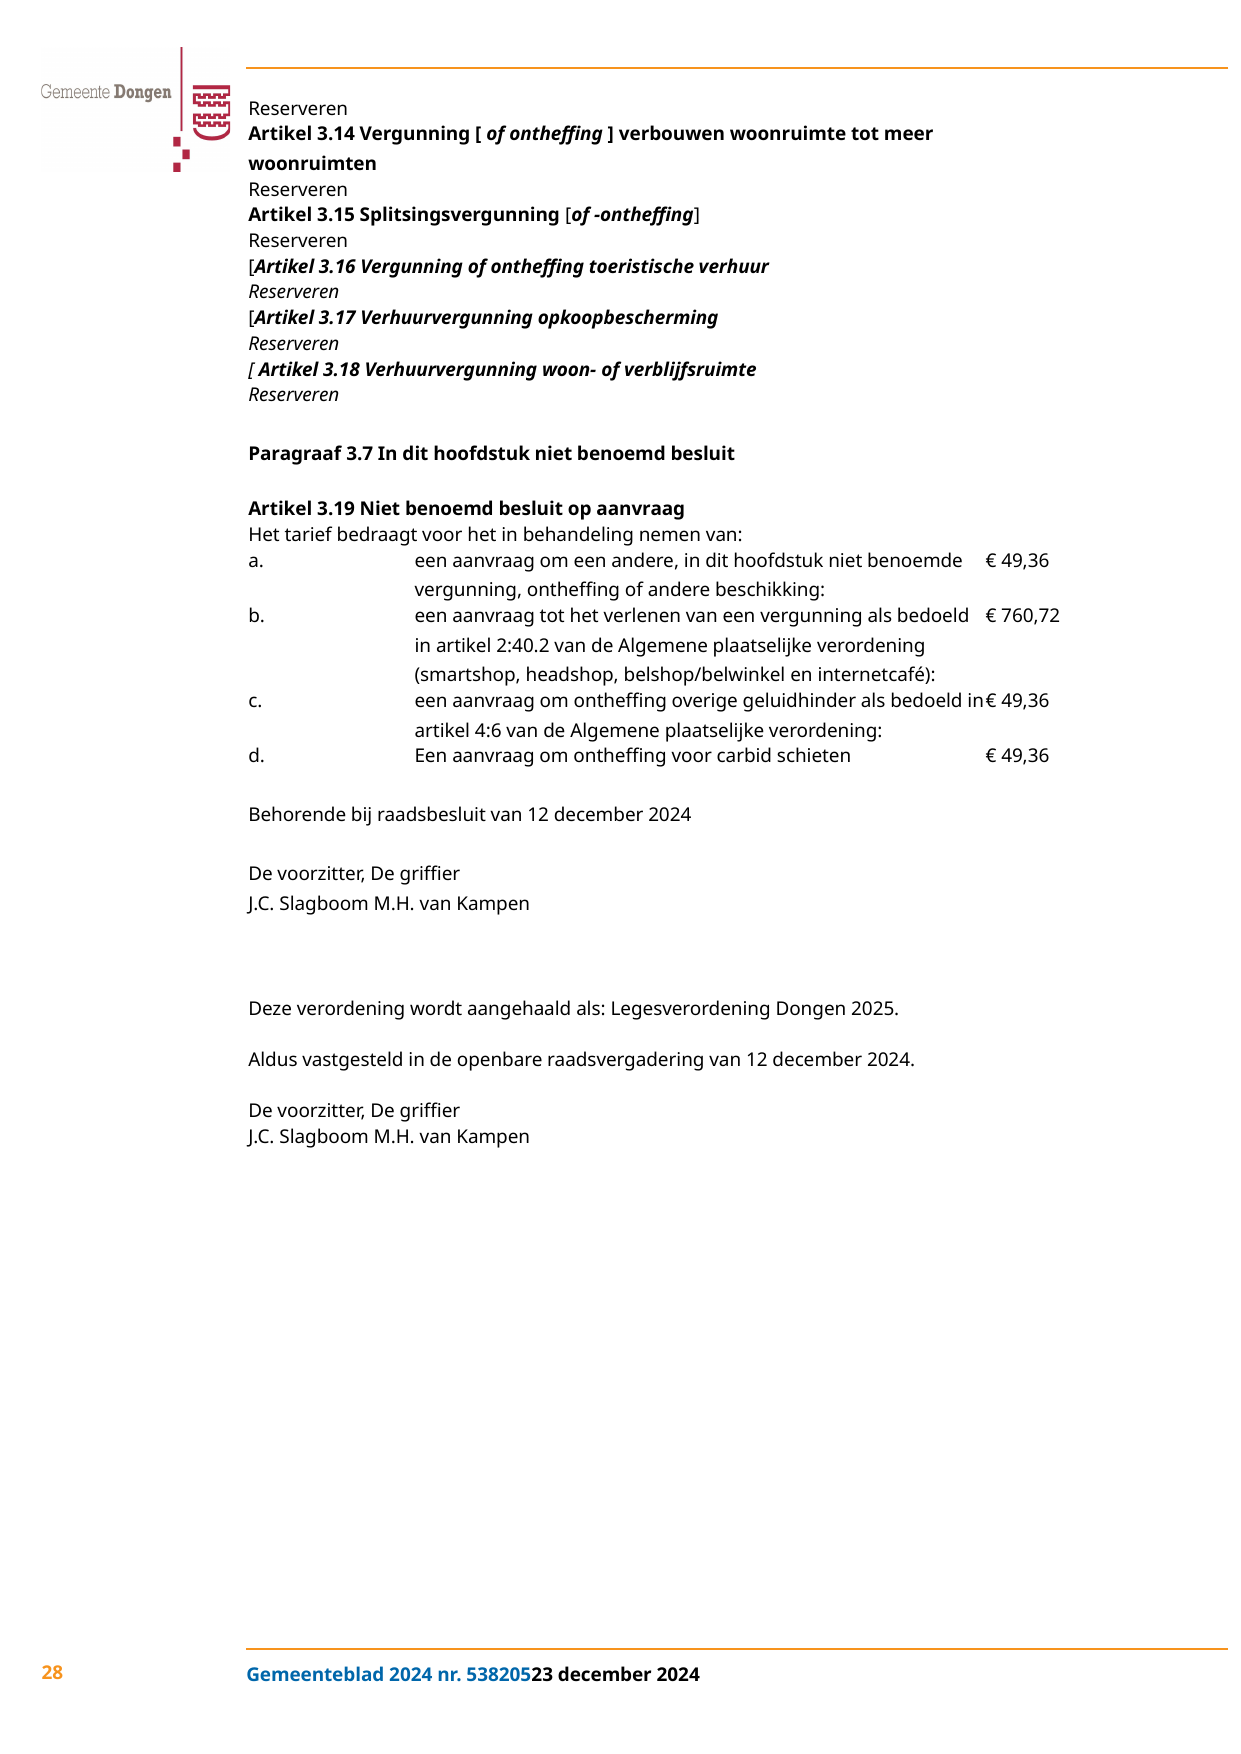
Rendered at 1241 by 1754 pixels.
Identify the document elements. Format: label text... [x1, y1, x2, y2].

table_cell [985, 521, 1152, 547]
table_cell [954, 356, 1152, 382]
text Deze verordening wordt aangehaald als: Legesverordening Dongen 2025. [248, 995, 1152, 1020]
table_cell [954, 279, 1152, 304]
table_cell Reserveren [248, 227, 954, 253]
table_cell een aanvraag om een andere, in dit hoofdstuk niet benoemde vergunning, ontheffing of andere beschikking: [414, 547, 985, 602]
table_cell Het tarief bedraagt voor het in behandeling nemen van: [248, 521, 985, 547]
table_cell € 49,36 [985, 687, 1152, 743]
table_cell [ Artikel 3.18 Verhuurvergunning woon- of verblijfsruimte [248, 356, 954, 382]
table_cell Reserveren [248, 279, 954, 304]
table_cell [954, 121, 1152, 176]
text Behorende bij raadsbesluit van 12 december 2024 [248, 801, 1152, 827]
table_cell € 49,36 [985, 547, 1152, 602]
table_cell € 760,72 [985, 603, 1152, 687]
table_cell Reserveren [248, 382, 954, 437]
table_cell b. [248, 603, 414, 687]
text J.C. Slagboom M.H. van Kampen [248, 890, 1152, 916]
table_cell a. [248, 547, 414, 602]
table_cell d. [248, 743, 414, 768]
table_cell een aanvraag om ontheffing overige geluidhinder als bedoeld in artikel 4:6 van de Algemene plaatselijke verordening: [414, 687, 985, 743]
table_cell [Artikel 3.16 Vergunning of ontheffing toeristische verhuur [248, 253, 954, 279]
table_cell Artikel 3.15 Splitsingsvergunning [of -ontheffing] [248, 202, 954, 227]
table_cell c. [248, 687, 414, 743]
table_header Artikel 3.19 Niet benoemd besluit op aanvraag [248, 496, 985, 521]
table_cell Reserveren [248, 330, 954, 356]
table_cell [954, 305, 1152, 330]
table_cell [954, 176, 1152, 202]
table_cell Reserveren [248, 176, 954, 202]
picture [41, 47, 231, 172]
table_cell [954, 382, 1152, 437]
table_cell [954, 95, 1152, 121]
table_cell [Artikel 3.17 Verhuurvergunning opkoopbescherming [248, 305, 954, 330]
table_cell Reserveren [248, 95, 954, 121]
text Aldus vastgesteld in de openbare raadsvergadering van 12 december 2024. [248, 1046, 1152, 1072]
table_cell € 49,36 [985, 743, 1152, 768]
table_cell [954, 253, 1152, 279]
table_cell [954, 227, 1152, 253]
text De voorzitter, De griffier [248, 860, 1152, 886]
text Paragraaf 3.7 In dit hoofdstuk niet benoemd besluit [248, 440, 1152, 466]
table_cell [954, 330, 1152, 356]
text De voorzitter, De griffier [248, 1098, 1152, 1123]
table_cell Artikel 3.14 Vergunning [ of ontheffing ] verbouwen woonruimte tot meer woonruimten [248, 121, 954, 176]
table_cell een aanvraag tot het verlenen van een vergunning als bedoeld in artikel 2:40.2 van de Algemene plaatselijke verordening (smartshop, headshop, belshop/belwinkel en internetcafé): [414, 603, 985, 687]
table_cell Een aanvraag om ontheffing voor carbid schieten [414, 743, 985, 768]
table_header [985, 496, 1152, 521]
text J.C. Slagboom M.H. van Kampen [248, 1123, 1152, 1149]
table_cell [954, 202, 1152, 227]
